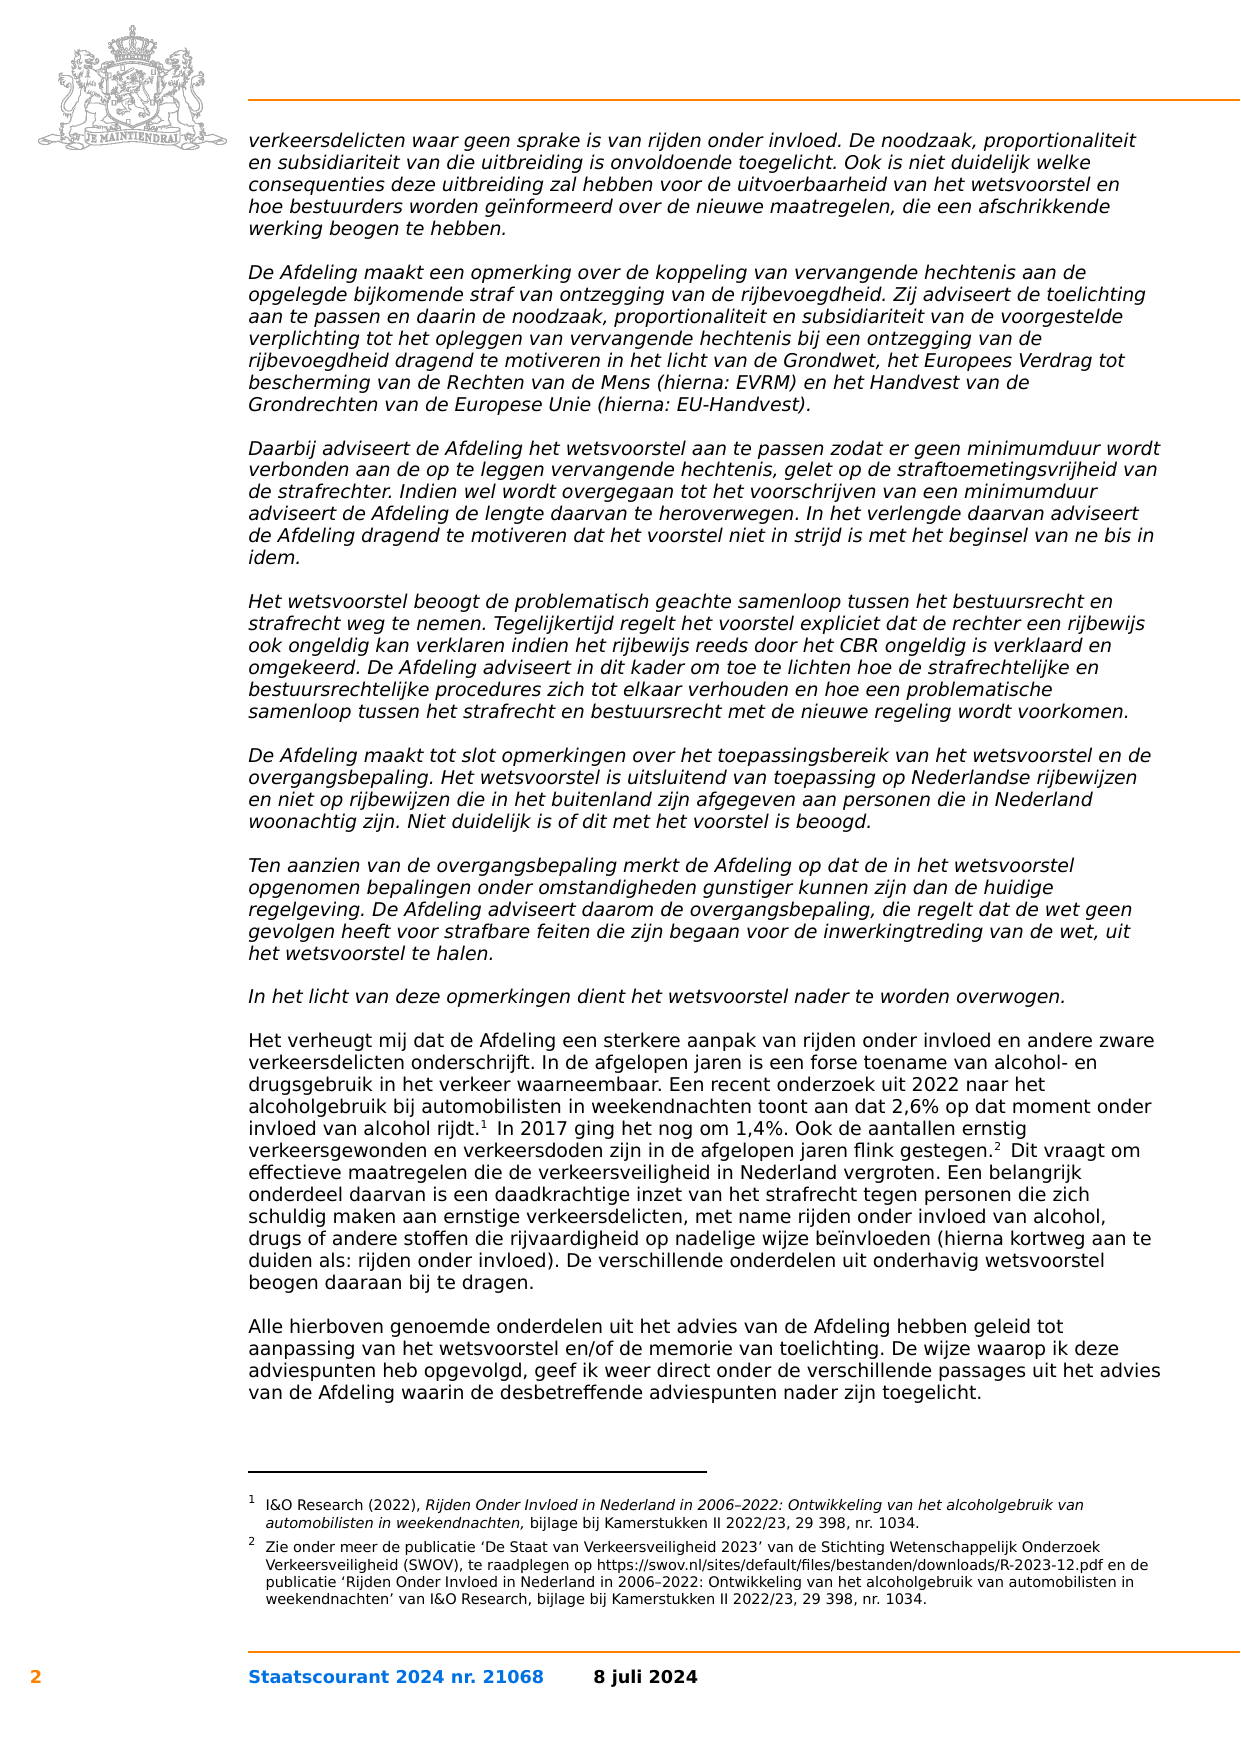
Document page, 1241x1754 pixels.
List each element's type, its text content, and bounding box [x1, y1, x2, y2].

text De Afdeling maakt een opmerking over de koppeling van vervangende hechtenis aan de opgelegde bijkomende straf van ontzegging van de rijbevoegdheid. Zij adviseert de toelichting aan te passen en daarin de noodzaak, proportionaliteit en subsidiariteit van de voorgestelde verplichting tot het opleggen van vervangende hechtenis bij een ontzegging van de rijbevoegdheid dragend te motiveren in het licht van de Grondwet, het Europees Verdrag tot bescherming van de Rechten van de Mens (hierna: EVRM) en het Handvest van de Grondrechten van de Europese Unie (hierna: EU-Handvest). [248, 262, 1163, 416]
text In het licht van deze opmerkingen dient het wetsvoorstel nader te worden overwogen. [248, 986, 1163, 1008]
text De Afdeling maakt tot slot opmerkingen over het toepassingsbereik van het wetsvoorstel en de overgangsbepaling. Het wetsvoorstel is uitsluitend van toepassing op Nederlandse rijbewijzen en niet op rijbewijzen die in het buitenland zijn afgegeven aan personen die in Nederland woonachtig zijn. Niet duidelijk is of dit met het voorstel is beoogd. [248, 745, 1163, 833]
text Het verheugt mij dat de Afdeling een sterkere aanpak van rijden onder invloed en andere zware verkeersdelicten onderschrijft. In de afgelopen jaren is een forse toename van alcohol- en drugsgebruik in het verkeer waarneembaar. Een recent onderzoek uit 2022 naar het alcoholgebruik bij automobilisten in weekendnachten toont aan dat 2,6% op dat moment onder invloed van alcohol rijdt. In 2017 ging het nog om 1,4%. Ook de aantallen ernstig verkeersgewonden en verkeersdoden zijn in de afgelopen jaren flink gestegen. Dit vraagt om effectieve maatregelen die de verkeersveiligheid in Nederland vergroten. Een belangrijk onderdeel daarvan is een daadkrachtige inzet van het strafrecht tegen personen die zich schuldig maken aan ernstige verkeersdelicten, met name rijden onder invloed van alcohol, drugs of andere stoffen die rijvaardigheid op nadelige wijze beïnvloeden (hierna kortweg aan te duiden als: rijden onder invloed). De verschillende onderdelen uit onderhavig wetsvoorstel beogen daaraan bij te dragen. [248, 1030, 1163, 1294]
text Het wetsvoorstel beoogt de problematisch geachte samenloop tussen het bestuursrecht en strafrecht weg te nemen. Tegelijkertijd regelt het voorstel expliciet dat de rechter een rijbewijs ook ongeldig kan verklaren indien het rijbewijs reeds door het CBR ongeldig is verklaard en omgekeerd. De Afdeling adviseert in dit kader om toe te lichten hoe de strafrechtelijke en bestuursrechtelijke procedures zich tot elkaar verhouden en hoe een problematische samenloop tussen het strafrecht en bestuursrecht met de nieuwe regeling wordt voorkomen. [248, 591, 1163, 723]
text Zie onder meer de publicatie ‘De Staat van Verkeersveiligheid 2023’ van de Stichting Wetenschappelijk Onderzoek Verkeersveiligheid (SWOV), te raadplegen op https://swov.nl/sites/default/files/bestanden/downloads/R-2023-12.pdf en de publicatie ‘Rijden Onder Invloed in Nederland in 2006–2022: Ontwikkeling van het alcoholgebruik van automobilisten in weekendnachten’ van I&O Research, bijlage bij Kamerstukken II 2022/23, 29 398, nr. 1034. [248, 1535, 1163, 1608]
text verkeersdelicten waar geen sprake is van rijden onder invloed. De noodzaak, proportionaliteit en subsidiariteit van die uitbreiding is onvoldoende toegelicht. Ook is niet duidelijk welke consequenties deze uitbreiding zal hebben voor de uitvoerbaarheid van het wetsvoorstel en hoe bestuurders worden geïnformeerd over de nieuwe maatregelen, die een afschrikkende werking beogen te hebben. [248, 130, 1163, 240]
text Ten aanzien van de overgangsbepaling merkt de Afdeling op dat de in het wetsvoorstel opgenomen bepalingen onder omstandigheden gunstiger kunnen zijn dan de huidige regelgeving. De Afdeling adviseert daarom de overgangsbepaling, die regelt dat de wet geen gevolgen heeft voor strafbare feiten die zijn begaan voor de inwerkingtreding van de wet, uit het wetsvoorstel te halen. [248, 855, 1163, 964]
text Alle hierboven genoemde onderdelen uit het advies van de Afdeling hebben geleid tot aanpassing van het wetsvoorstel en/of de memorie van toelichting. De wijze waarop ik deze adviespunten heb opgevolgd, geef ik weer direct onder de verschillende passages uit het advies van de Afdeling waarin de desbetreffende adviespunten nader zijn toegelicht. [248, 1316, 1163, 1404]
text I&O Research (2022), Rijden Onder Invloed in Nederland in 2006–2022: Ontwikkeling van het alcoholgebruik van automobilisten in weekendnachten, bijlage bij Kamerstukken II 2022/23, 29 398, nr. 1034. [248, 1493, 1163, 1532]
text Daarbij adviseert de Afdeling het wetsvoorstel aan te passen zodat er geen minimumduur wordt verbonden aan de op te leggen vervangende hechtenis, gelet op de straftoemetingsvrijheid van de strafrechter. Indien wel wordt overgegaan tot het voorschrijven van een minimumduur adviseert de Afdeling de lengte daarvan te heroverwegen. In het verlengde daarvan adviseert de Afdeling dragend te motiveren dat het voorstel niet in strijd is met het beginsel van ne bis in idem. [248, 437, 1163, 569]
picture [38, 25, 227, 150]
